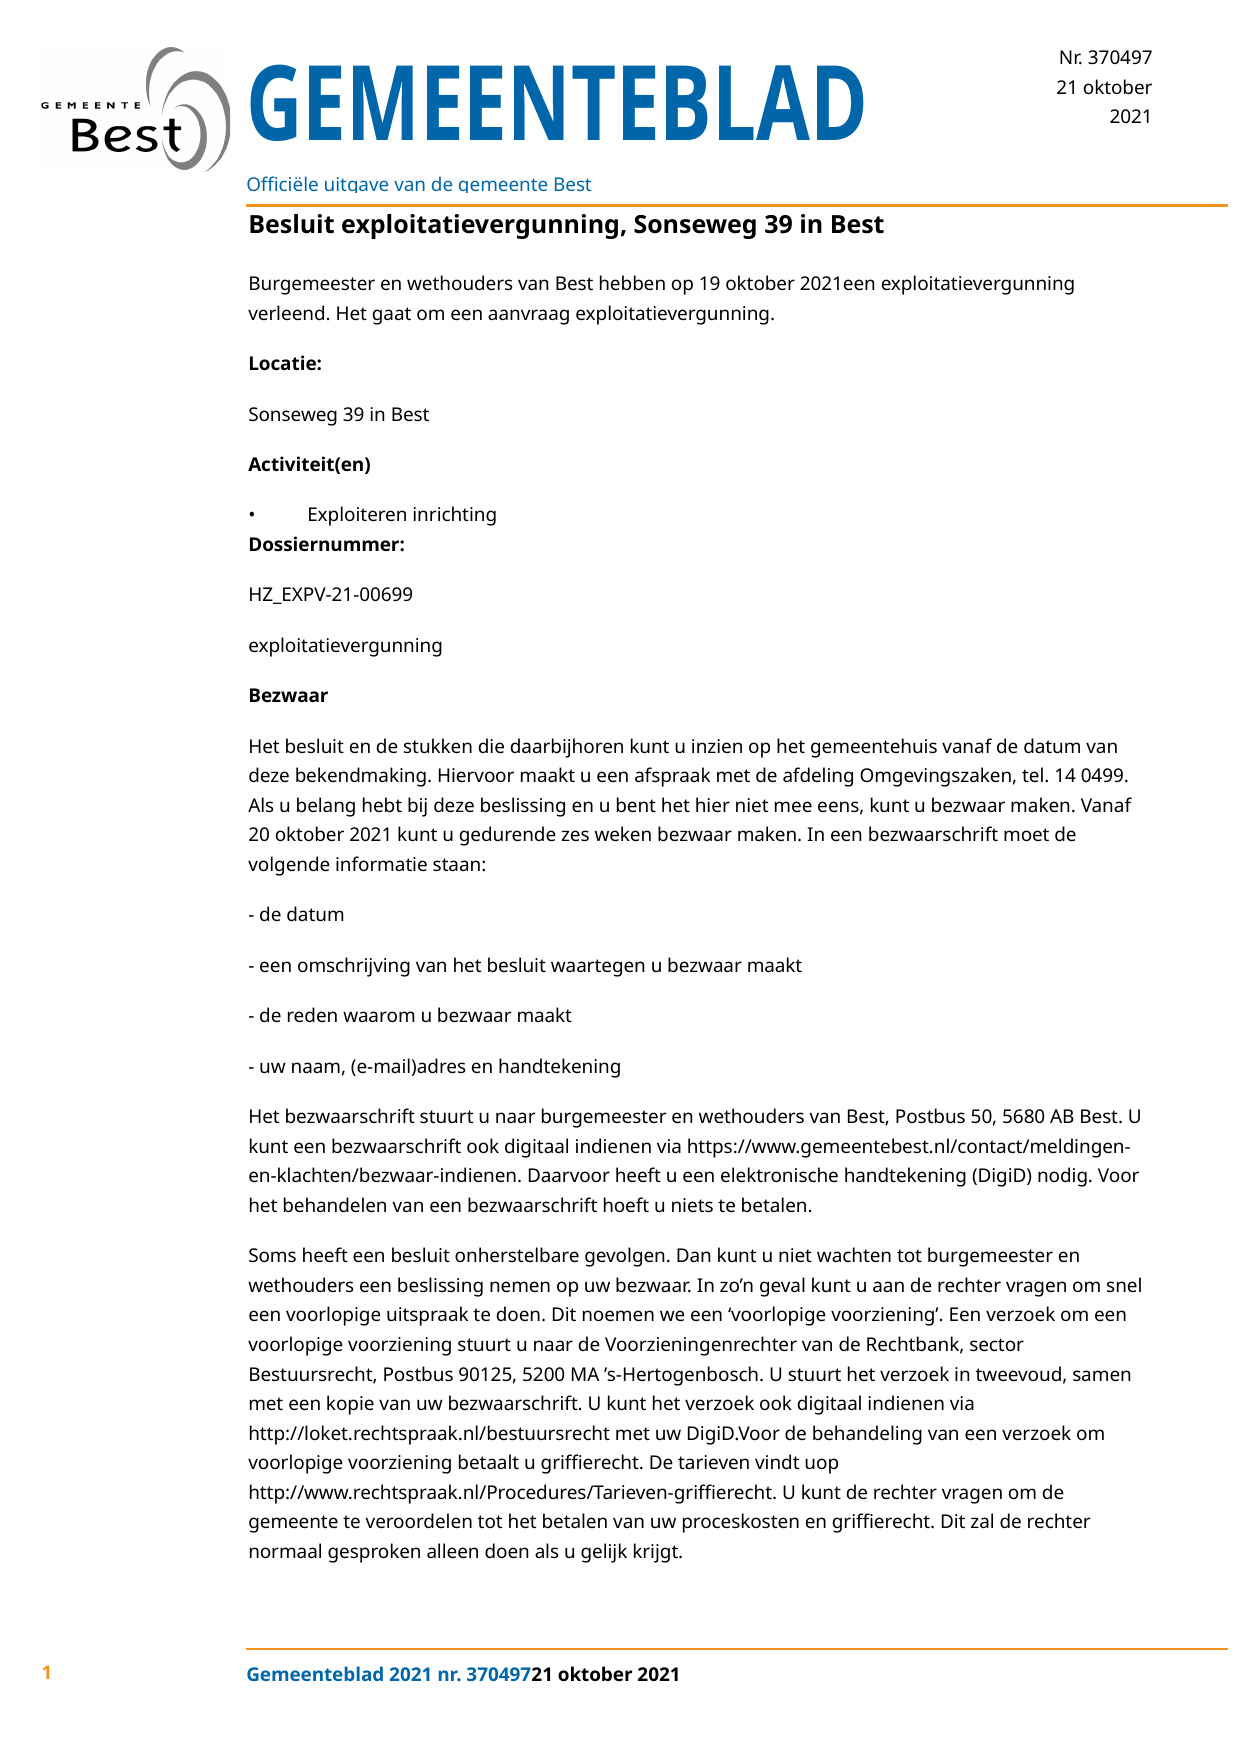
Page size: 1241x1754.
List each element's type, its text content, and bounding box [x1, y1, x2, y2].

text - de datum [248, 902, 1152, 927]
text Besluit exploitatievergunning, Sonseweg 39 in Best [248, 207, 1152, 241]
text Burgemeester en wethouders van Best hebben op 19 oktober 2021een exploitatievergunning verleend. Het gaat om een aanvraag exploitatievergunning. [248, 270, 1152, 326]
text Locatie: [248, 350, 1152, 376]
text - een omschrijving van het besluit waartegen u bezwaar maakt [248, 952, 1152, 978]
text - uw naam, (e-mail)adres en handtekening [248, 1053, 1152, 1078]
text exploitatievergunning [248, 632, 1152, 658]
text HZ_EXPV-21-00699 [248, 582, 1152, 607]
text Bezwaar [248, 682, 1152, 708]
text Dossiernummer: [248, 531, 1152, 557]
text Sonseweg 39 in Best [248, 401, 1152, 426]
text Soms heeft een besluit onherstelbare gevolgen. Dan kunt u niet wachten tot burgemeester en wethouders een beslissing nemen op uw bezwaar. In zo’n geval kunt u aan de rechter vragen om snel een voorlopige uitspraak te doen. Dit noemen we een ‘voorlopige voorziening’. Een verzoek om een voorlopige voorziening stuurt u naar de Voorzieningenrechter van de Rechtbank, sector Bestuursrecht, Postbus 90125, 5200 MA ’s-Hertogenbosch. U stuurt het verzoek in tweevoud, samen met een kopie van uw bezwaarschrift. U kunt het verzoek ook digitaal indienen via http://loket.rechtspraak.nl/bestuursrecht met uw DigiD.Voor de behandeling van een verzoek om voorlopige voorziening betaalt u griffierecht. De tarieven vindt uop http://www.rechtspraak.nl/Procedures/Tarieven-griffierecht. U kunt de rechter vragen om de gemeente te veroordelen tot het betalen van uw proceskosten en griffierecht. Dit zal de rechter normaal gesproken alleen doen als u gelijk krijgt. [248, 1242, 1152, 1564]
text Activiteit(en) [248, 451, 1152, 477]
picture [41, 47, 231, 172]
text - de reden waarom u bezwaar maakt [248, 1002, 1152, 1028]
text Het besluit en de stukken die daarbijhoren kunt u inzien op het gemeentehuis vanaf de datum van deze bekendmaking. Hiervoor maakt u een afspraak met de afdeling Omgevingszaken, tel. 14 0499. Als u belang hebt bij deze beslissing en u bent het hier niet mee eens, kunt u bezwaar maken. Vanaf 20 oktober 2021 kunt u gedurende zes weken bezwaar maken. In een bezwaarschrift moet de volgende informatie staan: [248, 733, 1152, 877]
list Exploiteren inrichting [248, 502, 1152, 527]
text Het bezwaarschrift stuurt u naar burgemeester en wethouders van Best, Postbus 50, 5680 AB Best. U kunt een bezwaarschrift ook digitaal indienen via https://www.gemeentebest.nl/contact/meldingen-en-klachten/bezwaar-indienen. Daarvoor heeft u een elektronische handtekening (DigiD) nodig. Voor het behandelen van een bezwaarschrift hoeft u niets te betalen. [248, 1103, 1152, 1218]
